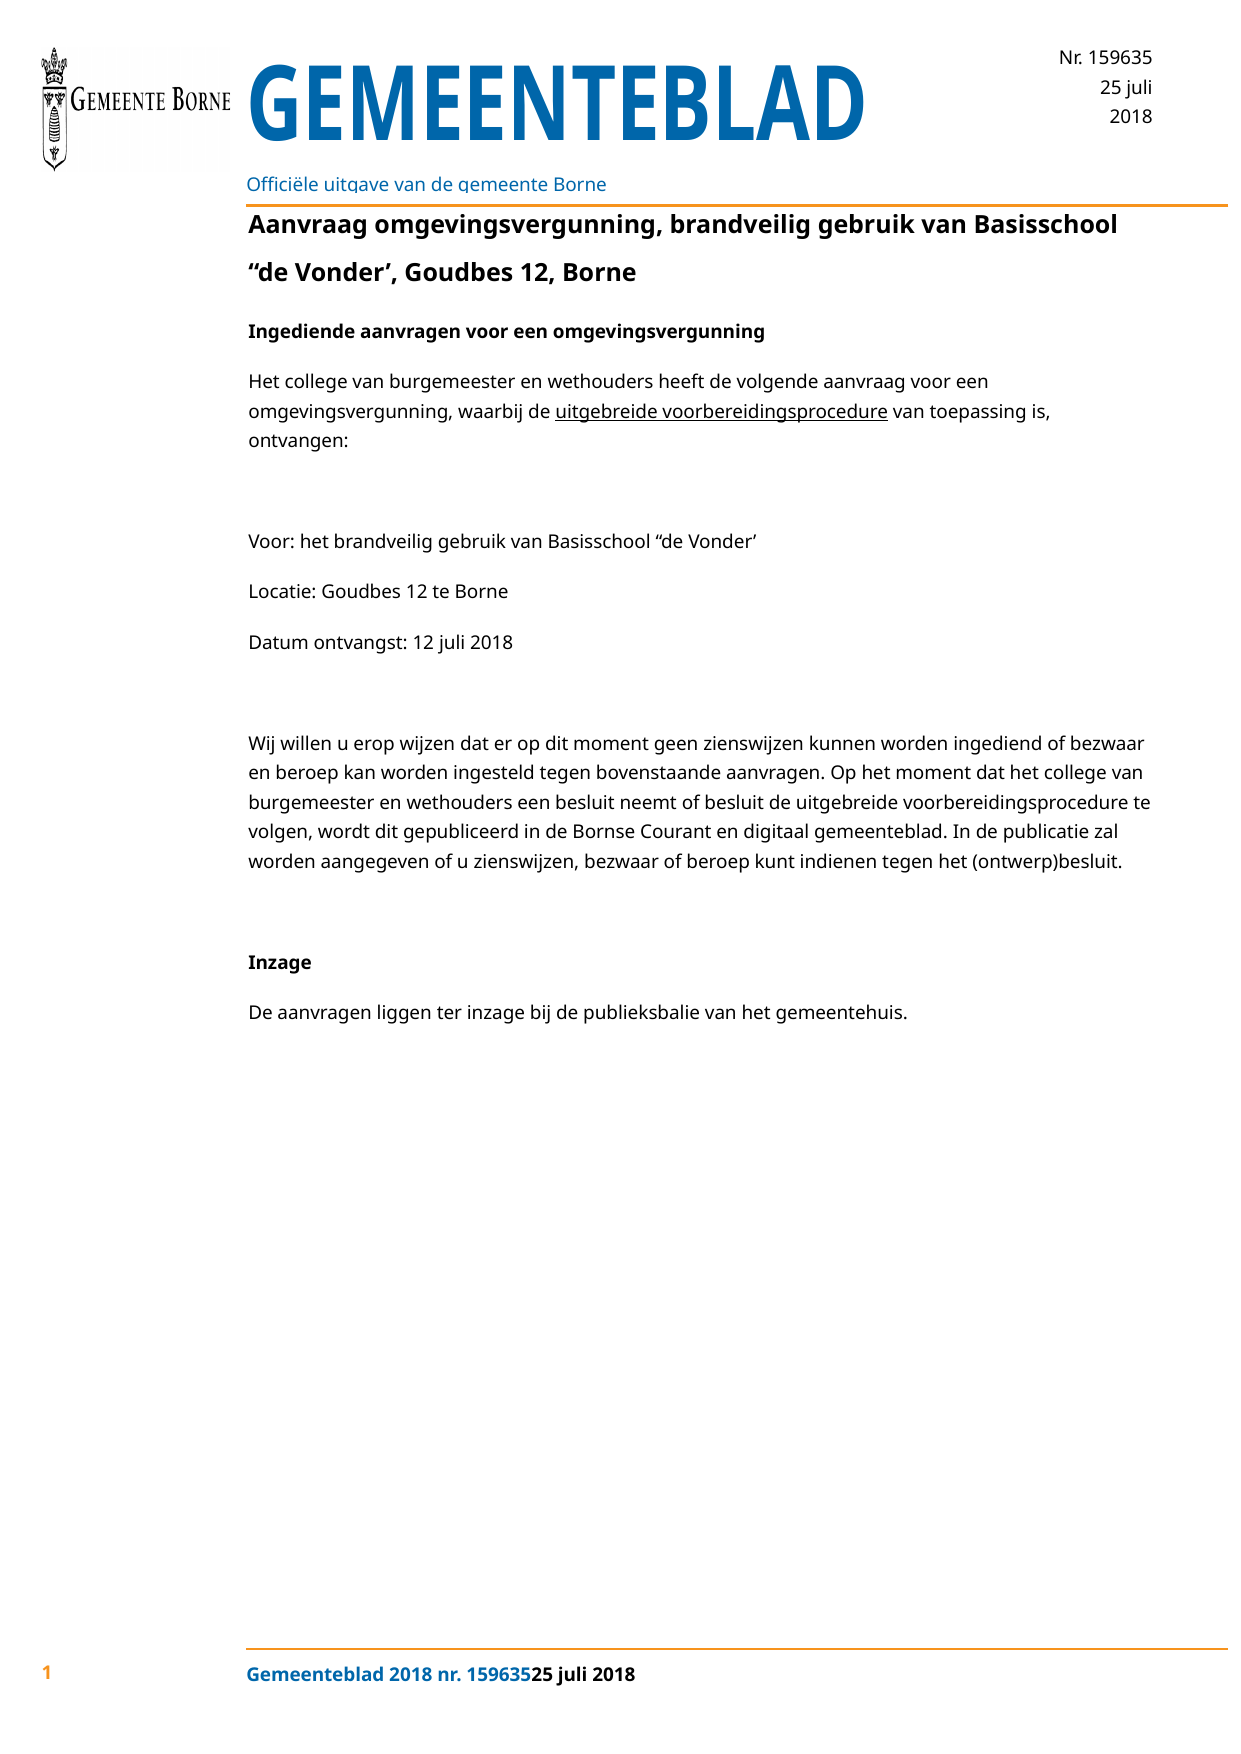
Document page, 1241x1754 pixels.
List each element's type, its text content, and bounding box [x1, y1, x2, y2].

text Aanvraag omgevingsvergunning, brandveilig gebruik van Basisschool “de Vonder’, Goudbes 12, Borne [248, 207, 1152, 288]
picture [41, 47, 231, 172]
text Locatie: Goudbes 12 te Borne [248, 579, 1152, 604]
text Voor: het brandveilig gebruik van Basisschool “de Vonder’ [248, 528, 1152, 554]
text Inzage [248, 949, 1152, 975]
text De aanvragen liggen ter inzage bij de publieksbalie van het gemeentehuis. [248, 999, 1152, 1025]
text Wij willen u erop wijzen dat er op dit moment geen zienswijzen kunnen worden ingediend of bezwaar en beroep kan worden ingesteld tegen bovenstaande aanvragen. Op het moment dat het college van burgemeester en wethouders een besluit neemt of besluit de uitgebreide voorbereidingsprocedure te volgen, wordt dit gepubliceerd in de Bornse Courant en digitaal gemeenteblad. In de publicatie zal worden aangegeven of u zienswijzen, bezwaar of beroep kunt indienen tegen het (ontwerp)besluit. [248, 730, 1152, 874]
text Ingediende aanvragen voor een omgevingsvergunning [248, 318, 1152, 344]
text Het college van burgemeester en wethouders heeft de volgende aanvraag voor een omgevingsvergunning, waarbij de uitgebreide voorbereidingsprocedure van toepassing is, ontvangen: [248, 368, 1152, 453]
text Datum ontvangst: 12 juli 2018 [248, 629, 1152, 655]
